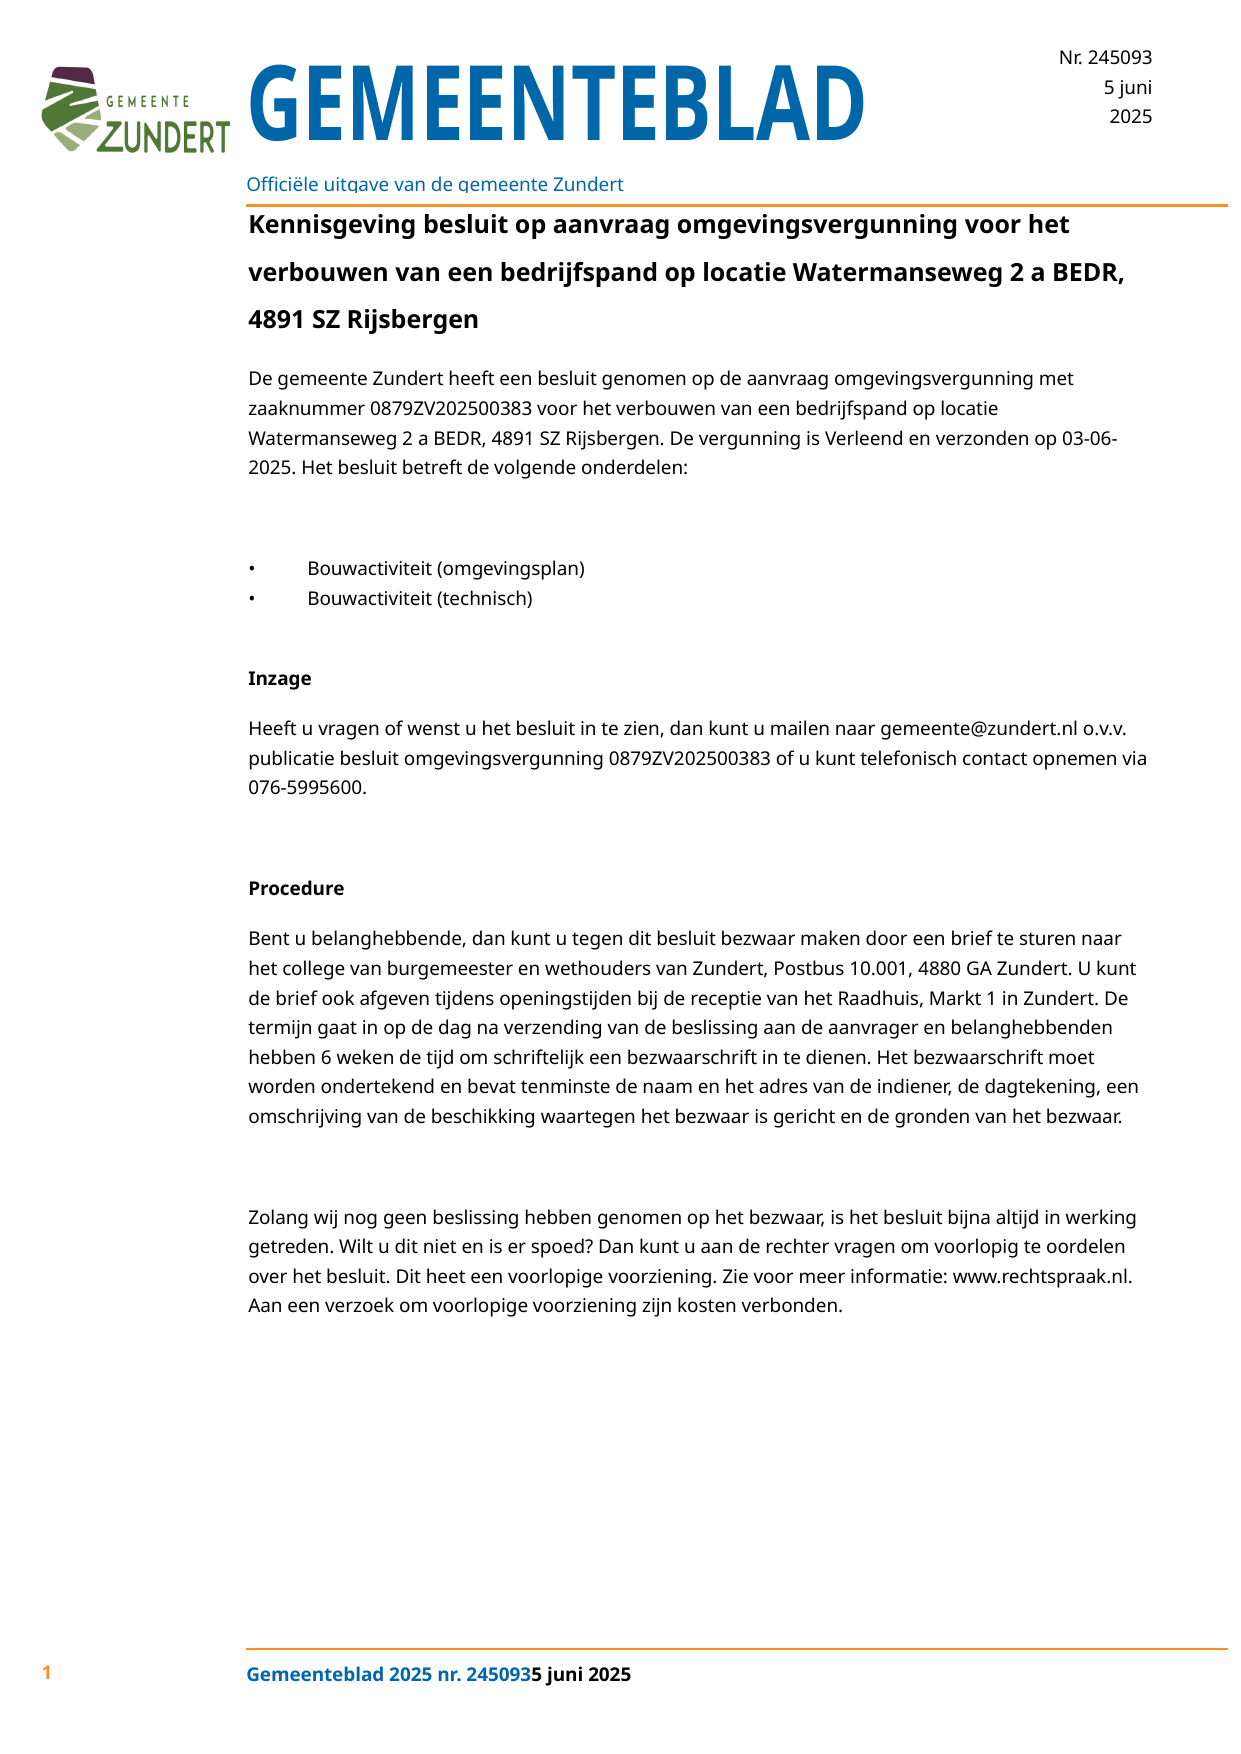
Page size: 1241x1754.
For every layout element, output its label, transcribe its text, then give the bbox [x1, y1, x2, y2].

text Heeft u vragen of wenst u het besluit in te zien, dan kunt u mailen naar gemeente@zundert.nl o.v.v. publicatie besluit omgevingsvergunning 0879ZV202500383 of u kunt telefonisch contact opnemen via 076-5995600. [248, 715, 1152, 800]
text Bent u belanghebbende, dan kunt u tegen dit besluit bezwaar maken door een brief te sturen naar het college van burgemeester en wethouders van Zundert, Postbus 10.001, 4880 GA Zundert. U kunt de brief ook afgeven tijdens openingstijden bij de receptie van het Raadhuis, Markt 1 in Zundert. De termijn gaat in op de dag na verzending van de beslissing aan de aanvrager en belanghebbenden hebben 6 weken de tijd om schriftelijk een bezwaarschrift in te dienen. Het bezwaarschrift moet worden ondertekend en bevat tenminste de naam en het adres van de indiener, de dagtekening, een omschrijving van de beschikking waartegen het bezwaar is gericht en de gronden van het bezwaar. [248, 926, 1152, 1129]
text Inzage [248, 665, 1152, 690]
picture [41, 47, 231, 172]
list Bouwactiviteit (omgevingsplan) [248, 555, 1152, 581]
list Bouwactiviteit (technisch) [248, 585, 1152, 610]
text De gemeente Zundert heeft een besluit genomen op de aanvraag omgevingsvergunning met zaaknummer 0879ZV202500383 voor het verbouwen van een bedrijfspand op locatie Watermanseweg 2 a BEDR, 4891 SZ Rijsbergen. De vergunning is Verleend en verzonden op 03-06-2025. Het besluit betreft de volgende onderdelen: [248, 366, 1152, 480]
text Procedure [248, 875, 1152, 901]
text Zolang wij nog geen beslissing hebben genomen op het bezwaar, is het besluit bijna altijd in werking getreden. Wilt u dit niet en is er spoed? Dan kunt u aan de rechter vragen om voorlopig te oordelen over het besluit. Dit heet een voorlopige voorziening. Zie voor meer informatie: www.rechtspraak.nl. Aan een verzoek om voorlopige voorziening zijn kosten verbonden. [248, 1204, 1152, 1318]
text Kennisgeving besluit op aanvraag omgevingsvergunning voor het verbouwen van een bedrijfspand op locatie Watermanseweg 2 a BEDR, 4891 SZ Rijsbergen [248, 207, 1152, 336]
